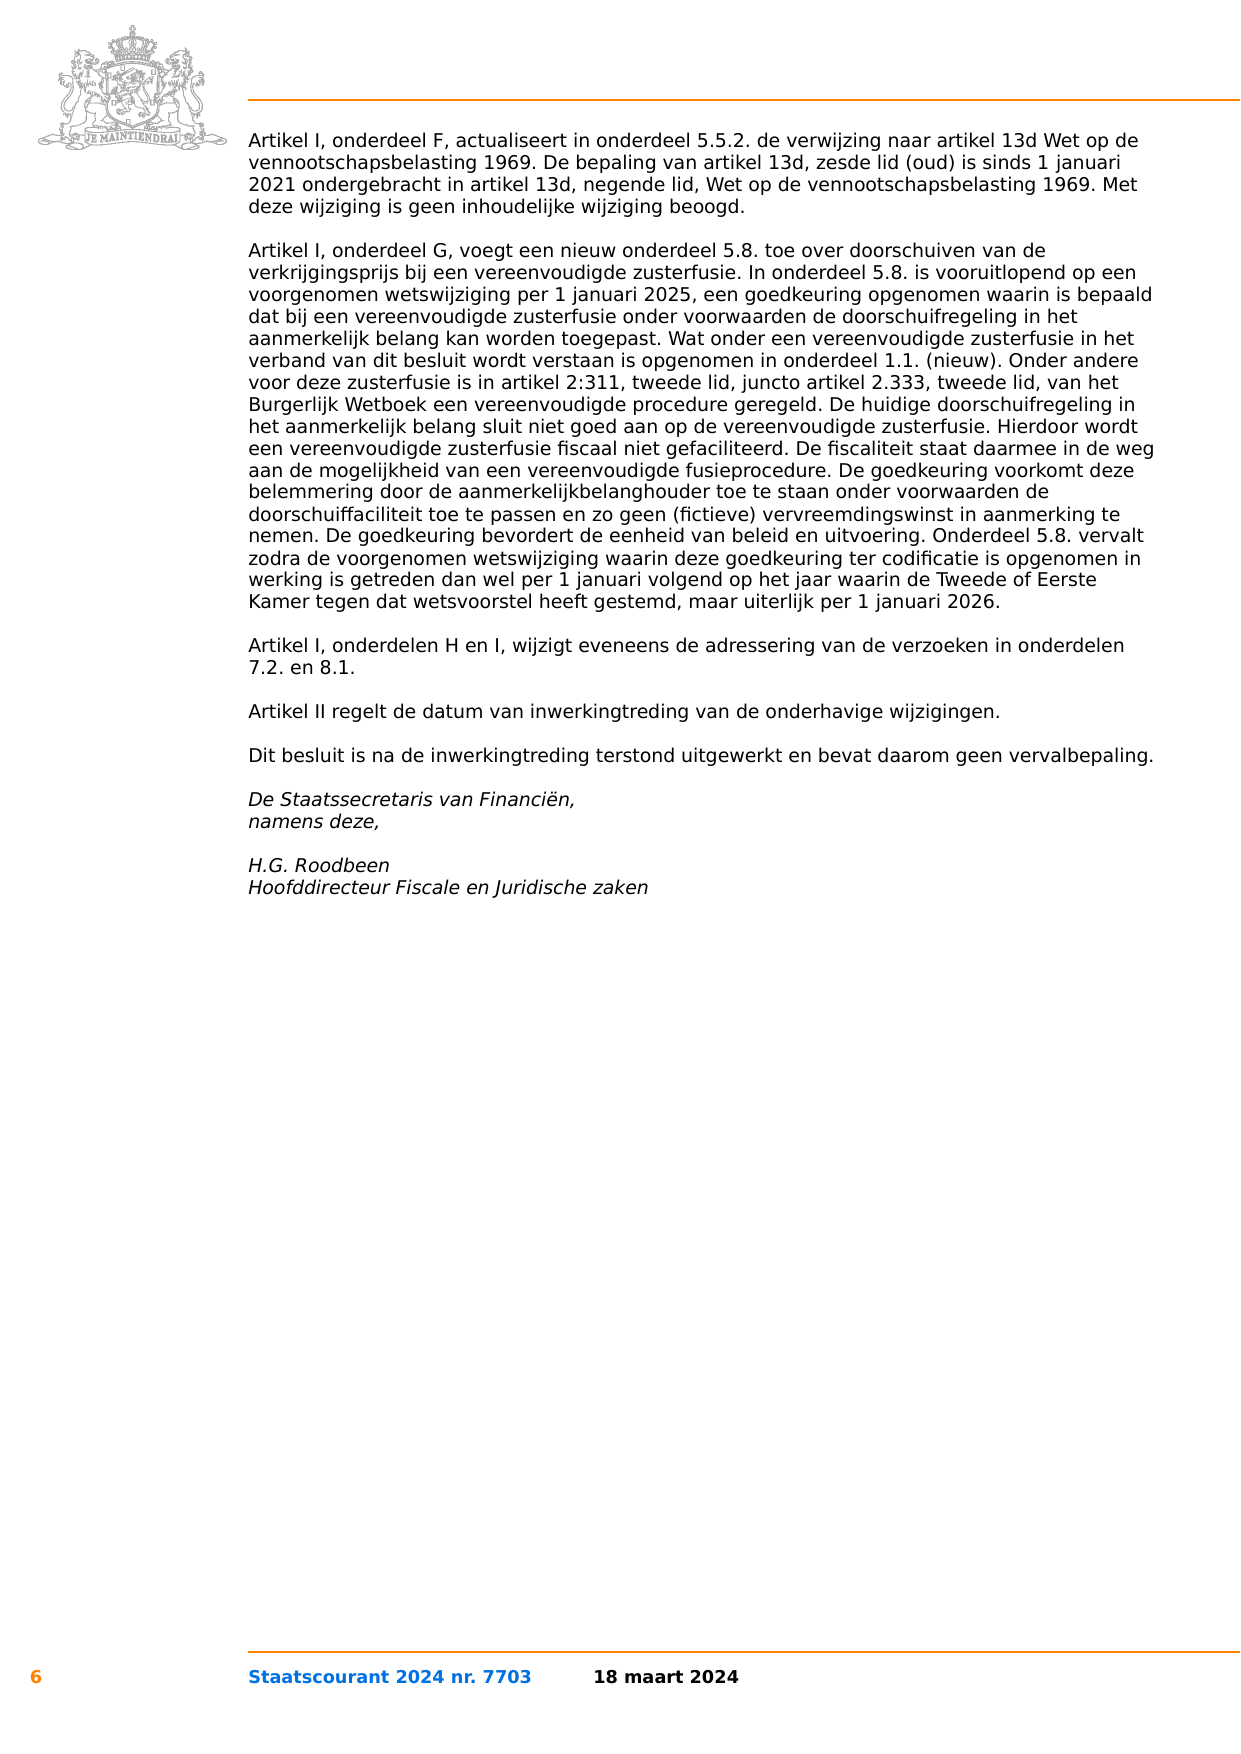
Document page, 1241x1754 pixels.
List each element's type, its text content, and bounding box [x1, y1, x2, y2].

text Dit besluit is na de inwerkingtreding terstond uitgewerkt en bevat daarom geen vervalbepaling. [248, 745, 1163, 767]
text Artikel I, onderdelen H en I, wijzigt eveneens de adressering van de verzoeken in onderdelen 7.2. en 8.1. [248, 635, 1163, 679]
text Artikel I, onderdeel F, actualiseert in onderdeel 5.5.2. de verwijzing naar artikel 13d Wet op de vennootschapsbelasting 1969. De bepaling van artikel 13d, zesde lid (oud) is sinds 1 januari 2021 ondergebracht in artikel 13d, negende lid, Wet op de vennootschapsbelasting 1969. Met deze wijziging is geen inhoudelijke wijziging beoogd. [248, 130, 1163, 218]
text De Staatssecretaris van Financiën, namens deze, H.G. Roodbeen Hoofddirecteur Fiscale en Juridische zaken [248, 789, 1163, 899]
text Artikel I, onderdeel G, voegt een nieuw onderdeel 5.8. toe over doorschuiven van de verkrijgingsprijs bij een vereenvoudigde zusterfusie. In onderdeel 5.8. is vooruitlopend op een voorgenomen wetswijziging per 1 januari 2025, een goedkeuring opgenomen waarin is bepaald dat bij een vereenvoudigde zusterfusie onder voorwaarden de doorschuifregeling in het aanmerkelijk belang kan worden toegepast. Wat onder een vereenvoudigde zusterfusie in het verband van dit besluit wordt verstaan is opgenomen in onderdeel 1.1. (nieuw). Onder andere voor deze zusterfusie is in artikel 2:311, tweede lid, juncto artikel 2.333, tweede lid, van het Burgerlijk Wetboek een vereenvoudigde procedure geregeld. De huidige doorschuifregeling in het aanmerkelijk belang sluit niet goed aan op de vereenvoudigde zusterfusie. Hierdoor wordt een vereenvoudigde zusterfusie fiscaal niet gefaciliteerd. De fiscaliteit staat daarmee in de weg aan de mogelijkheid van een vereenvoudigde fusieprocedure. De goedkeuring voorkomt deze belemmering door de aanmerkelijkbelanghouder toe te staan onder voorwaarden de doorschuiffaciliteit toe te passen en zo geen (fictieve) vervreemdingswinst in aanmerking te nemen. De goedkeuring bevordert de eenheid van beleid en uitvoering. Onderdeel 5.8. vervalt zodra de voorgenomen wetswijziging waarin deze goedkeuring ter codificatie is opgenomen in werking is getreden dan wel per 1 januari volgend op het jaar waarin de Tweede of Eerste Kamer tegen dat wetsvoorstel heeft gestemd, maar uiterlijk per 1 januari 2026. [248, 240, 1163, 613]
picture [38, 25, 227, 150]
text Artikel II regelt de datum van inwerkingtreding van de onderhavige wijzigingen. [248, 701, 1163, 723]
